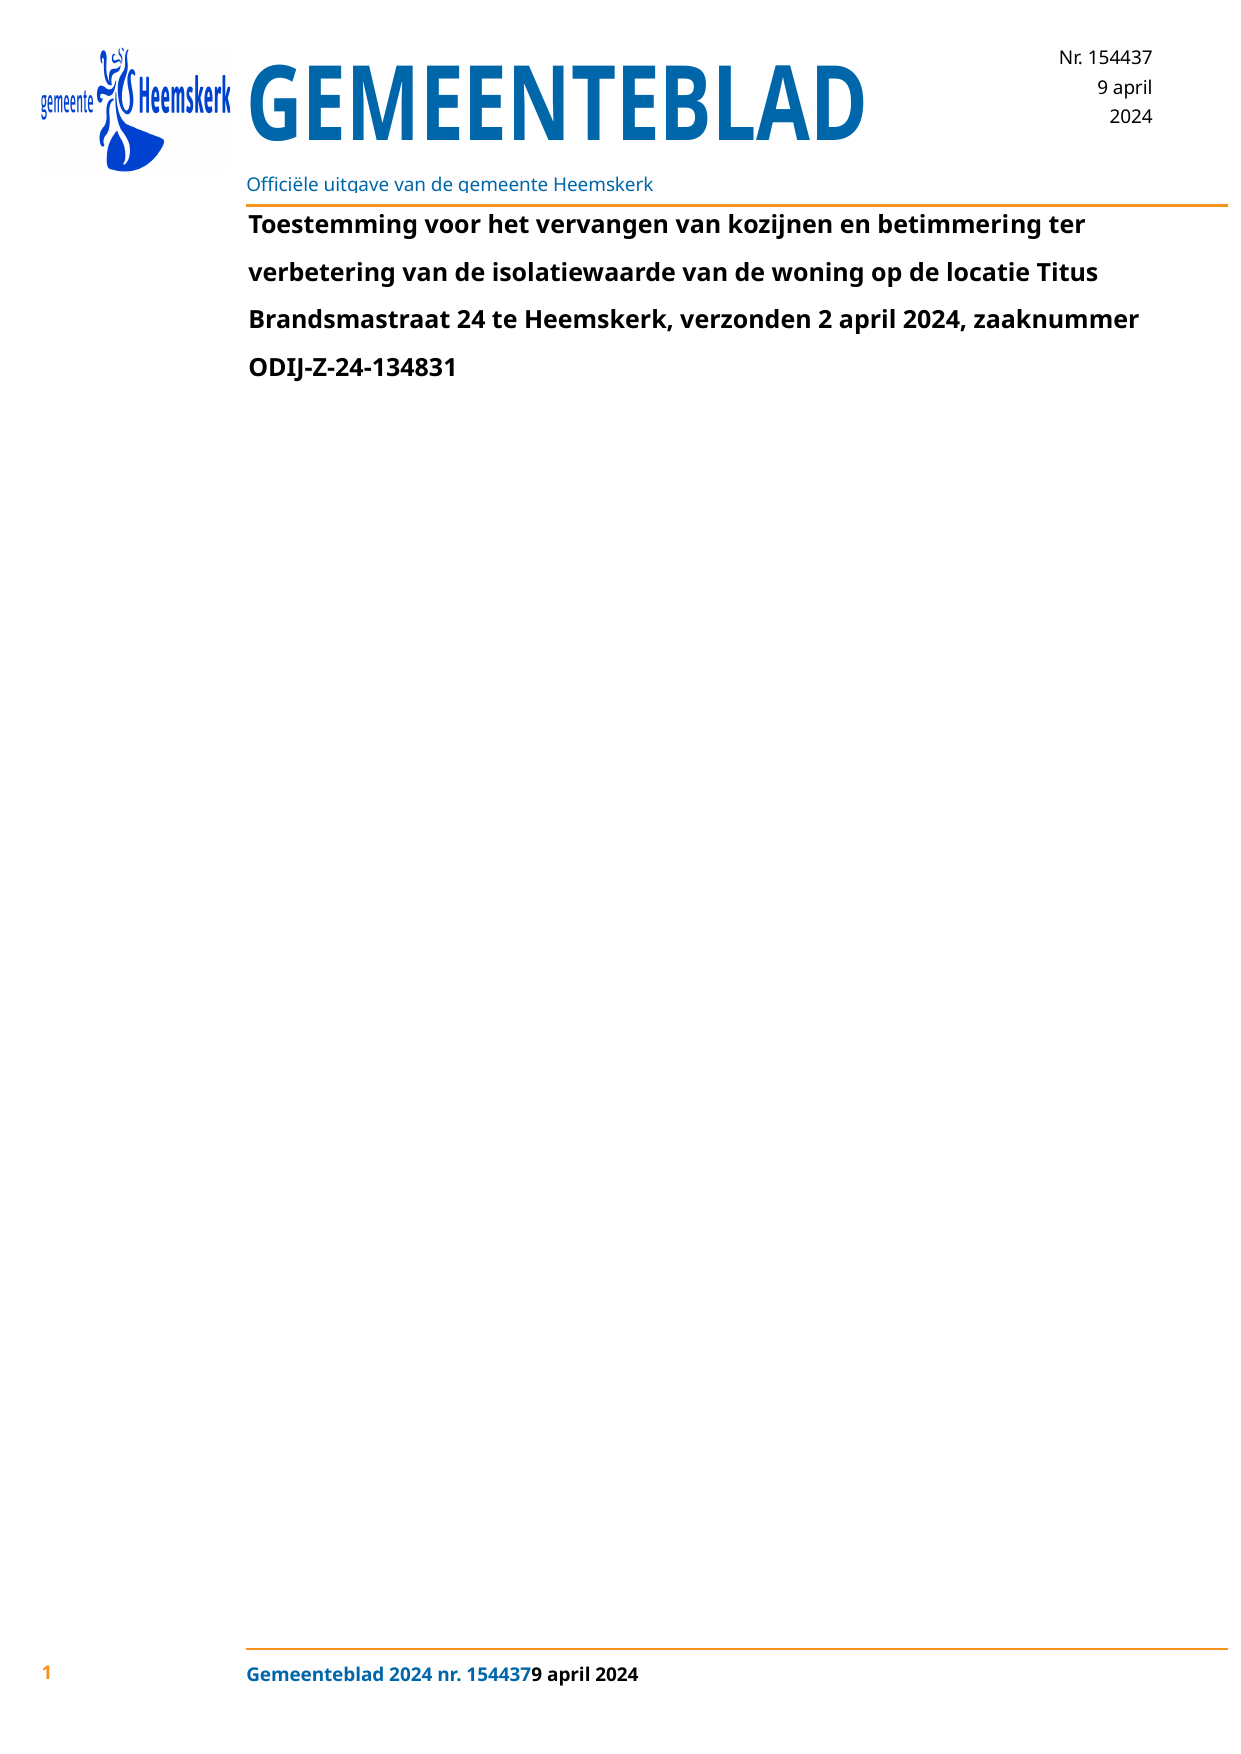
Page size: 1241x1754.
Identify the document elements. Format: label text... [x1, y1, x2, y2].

text Toestemming voor het vervangen van kozijnen en betimmeri­ng ter verbeteri­ng van de isolatiew­aarde van de woning op de locatie Titus Brandsmastraat 24 te Heemskerk, verzonden 2 april 2024, zaaknummer ODIJ-Z-24-134831 [248, 207, 1152, 384]
picture [41, 47, 231, 172]
